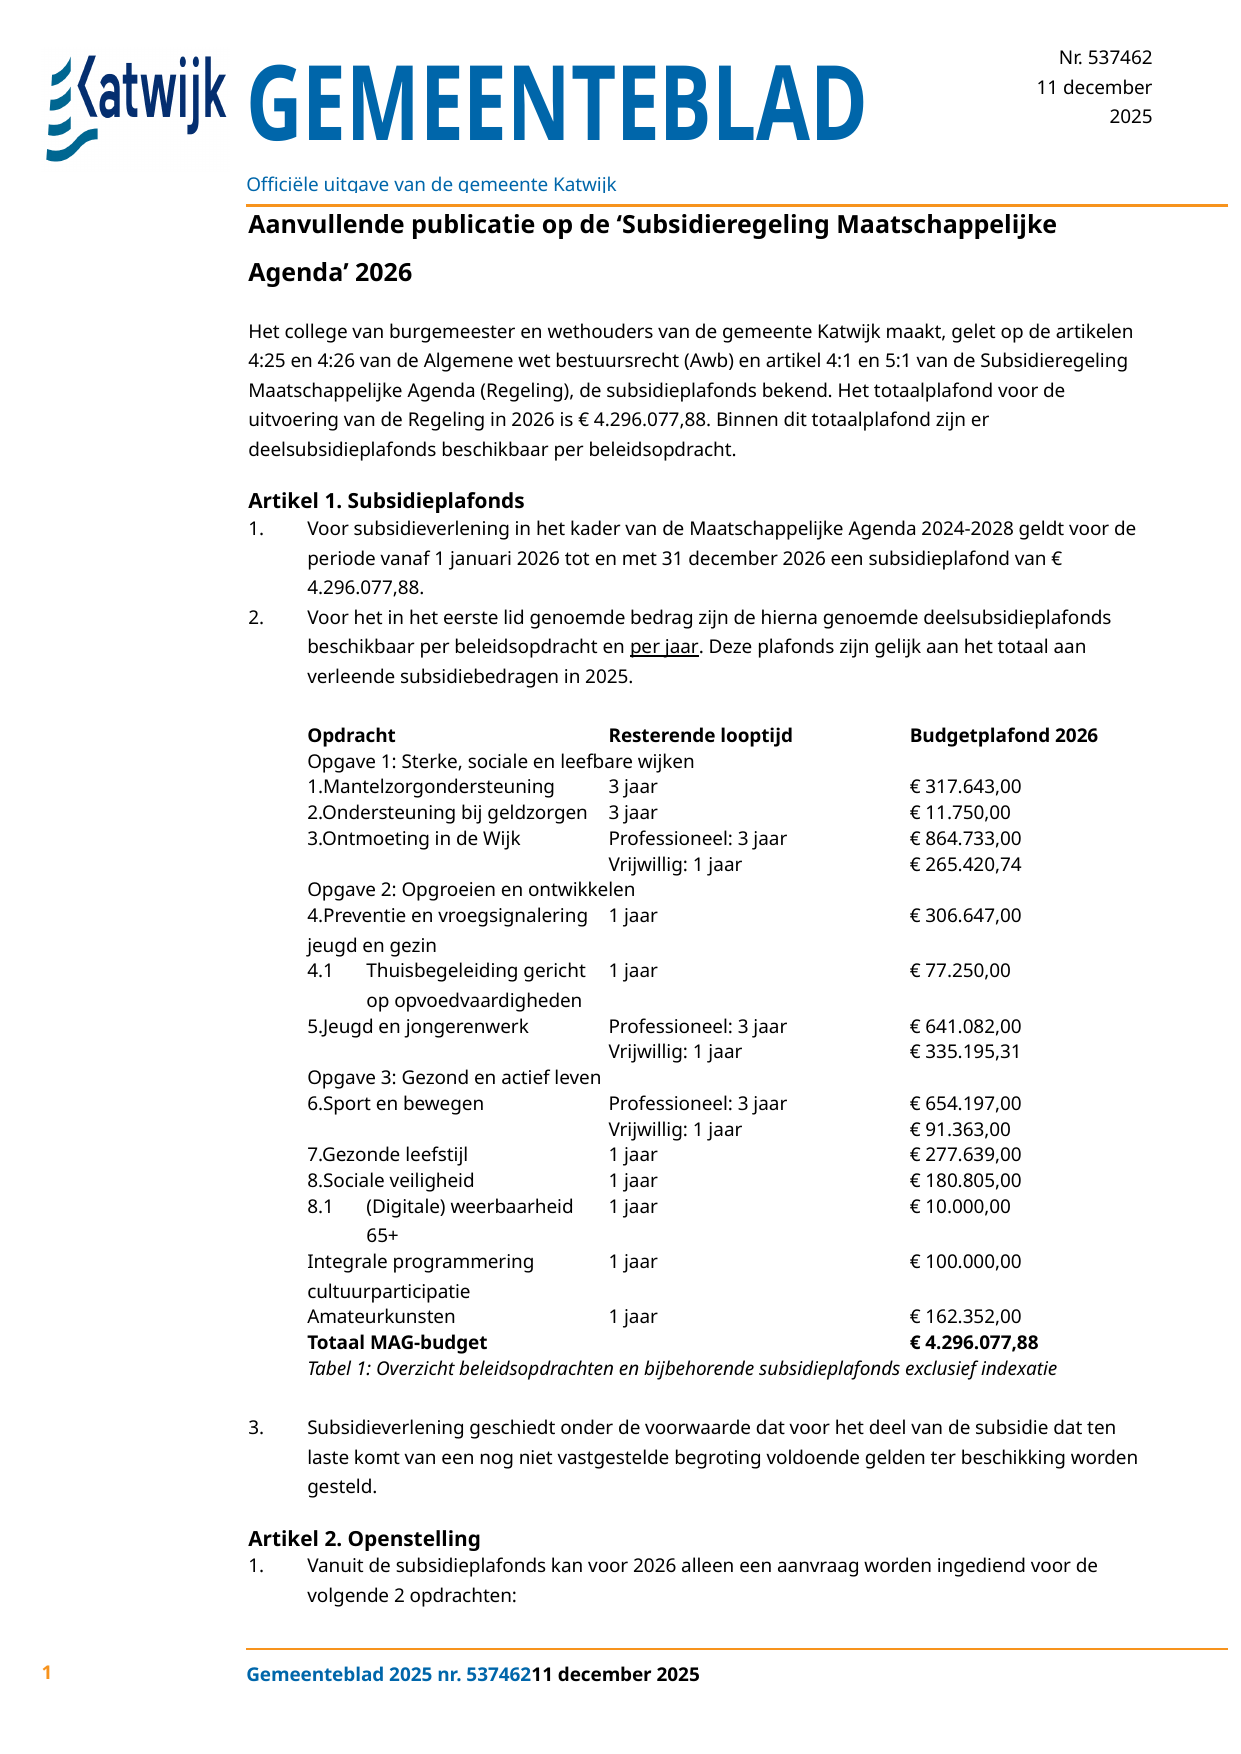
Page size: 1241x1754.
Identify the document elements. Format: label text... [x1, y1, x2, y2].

table_cell € 180.805,00 [910, 1168, 1211, 1193]
table_cell 6.Sport en bewegen [307, 1090, 608, 1116]
table_cell [307, 851, 608, 877]
table_cell 1.Mantelzorgondersteuning [307, 774, 608, 799]
table_cell € 335.195,31 [910, 1039, 1211, 1064]
table_cell Professioneel: 3 jaar [608, 1090, 909, 1116]
table_cell 2.Ondersteuning bij geldzorgen [307, 800, 608, 825]
table_cell Vrijwillig: 1 jaar [608, 1116, 909, 1142]
table_cell € 77.250,00 [910, 958, 1211, 1013]
table_cell 8.Sociale veiligheid [307, 1168, 608, 1193]
table_cell 1 jaar [608, 903, 909, 958]
table_header Opdracht [307, 722, 608, 748]
table_cell Totaal MAG-budget [307, 1330, 608, 1355]
table_cell 1 jaar [608, 958, 909, 1013]
list Subsidieverlening geschiedt onder de voorwaarde dat voor het deel van de subsidie dat ten laste komt van een nog niet vastgestelde begroting voldoende gelden ter beschikking worden gesteld. [248, 1414, 1152, 1499]
table_cell € 654.197,00 [910, 1090, 1211, 1116]
table_cell Thuisbegeleiding gericht op opvoedvaardigheden [307, 958, 608, 1013]
table_cell € 11.750,00 [910, 800, 1211, 825]
table_cell Vrijwillig: 1 jaar [608, 851, 909, 877]
table_cell Amateurkunsten [307, 1304, 608, 1329]
table_header Budgetplafond 2026 [910, 722, 1211, 748]
table_cell € 91.363,00 [910, 1116, 1211, 1142]
table_cell 1 jaar [608, 1142, 909, 1167]
table_cell € 162.352,00 [910, 1304, 1211, 1329]
table_cell € 100.000,00 [910, 1249, 1211, 1304]
table_cell [307, 1116, 608, 1142]
table_cell 1 jaar [608, 1304, 909, 1329]
table_cell Integrale programmering cultuurparticipatie [307, 1249, 608, 1304]
list Vanuit de subsidieplafonds kan voor 2026 alleen een aanvraag worden ingediend voor de volgende 2 opdrachten: [248, 1552, 1152, 1608]
text Artikel 1. Subsidieplafonds [248, 487, 1152, 515]
table_cell Professioneel: 3 jaar [608, 1013, 909, 1039]
text Artikel 2. Openstelling [248, 1524, 1152, 1552]
table_cell Vrijwillig: 1 jaar [608, 1039, 909, 1064]
list Voor het in het eerste lid genoemde bedrag zijn de hierna genoemde deelsubsidieplafonds beschikbaar per beleidsopdracht en per jaar. Deze plafonds zijn gelijk aan het totaal aan verleende subsidiebedragen in 2025. [248, 604, 1152, 689]
picture [41, 47, 231, 172]
list Voor subsidieverlening in het kader van de Maatschappelijke Agenda 2024-2028 geldt voor de periode vanaf 1 januari 2026 tot en met 31 december 2026 een subsidieplafond van € 4.296.077,88. [248, 515, 1152, 600]
table_cell 4.Preventie en vroegsignalering jeugd en gezin [307, 903, 608, 958]
table_cell 1 jaar [608, 1249, 909, 1304]
table_cell Opgave 1: Sterke, sociale en leefbare wijken [307, 748, 1211, 774]
table_cell Opgave 3: Gezond en actief leven [307, 1065, 1211, 1090]
table_cell € 641.082,00 [910, 1013, 1211, 1039]
table_cell € 4.296.077,88 [910, 1330, 1211, 1355]
table_header Resterende looptijd [608, 722, 909, 748]
table_cell Opgave 2: Opgroeien en ontwikkelen [307, 877, 1211, 902]
table_cell 3 jaar [608, 774, 909, 799]
table_cell € 277.639,00 [910, 1142, 1211, 1167]
table_cell € 306.647,00 [910, 903, 1211, 958]
text Aanvullende publicatie op de ‘Subsidieregeling Maatschappelijke Agenda’ 2026 [248, 207, 1152, 288]
table_cell Professioneel: 3 jaar [608, 825, 909, 851]
table_cell € 265.420,74 [910, 851, 1211, 877]
table_cell [307, 1039, 608, 1064]
table_cell 7.Gezonde leefstijl [307, 1142, 608, 1167]
table_cell (Digitale) weerbaarheid 65+ [307, 1193, 608, 1248]
table_cell 3.Ontmoeting in de Wijk [307, 825, 608, 851]
table_cell € 864.733,00 [910, 825, 1211, 851]
table_cell 1 jaar [608, 1193, 909, 1248]
text Het college van burgemeester en wethouders van de gemeente Katwijk maakt, gelet op de artikelen 4:25 en 4:26 van de Algemene wet bestuursrecht (Awb) en artikel 4:1 en 5:1 van de Subsidieregeling Maatschappelijke Agenda (Regeling), de subsidieplafonds bekend. Het totaalplafond voor de uitvoering van de Regeling in 2026 is € 4.296.077,88. Binnen dit totaalplafond zijn er deelsubsidieplafonds beschikbaar per beleidsopdracht. [248, 318, 1152, 462]
list Tabel 1: Overzicht beleidsopdrachten en bijbehorende subsidieplafonds exclusief indexatie [248, 1355, 1152, 1381]
table_cell 3 jaar [608, 800, 909, 825]
table_cell € 317.643,00 [910, 774, 1211, 799]
table_cell € 10.000,00 [910, 1193, 1211, 1248]
table_cell [608, 1330, 909, 1355]
table_cell 1 jaar [608, 1168, 909, 1193]
table_cell 5.Jeugd en jongerenwerk [307, 1013, 608, 1039]
